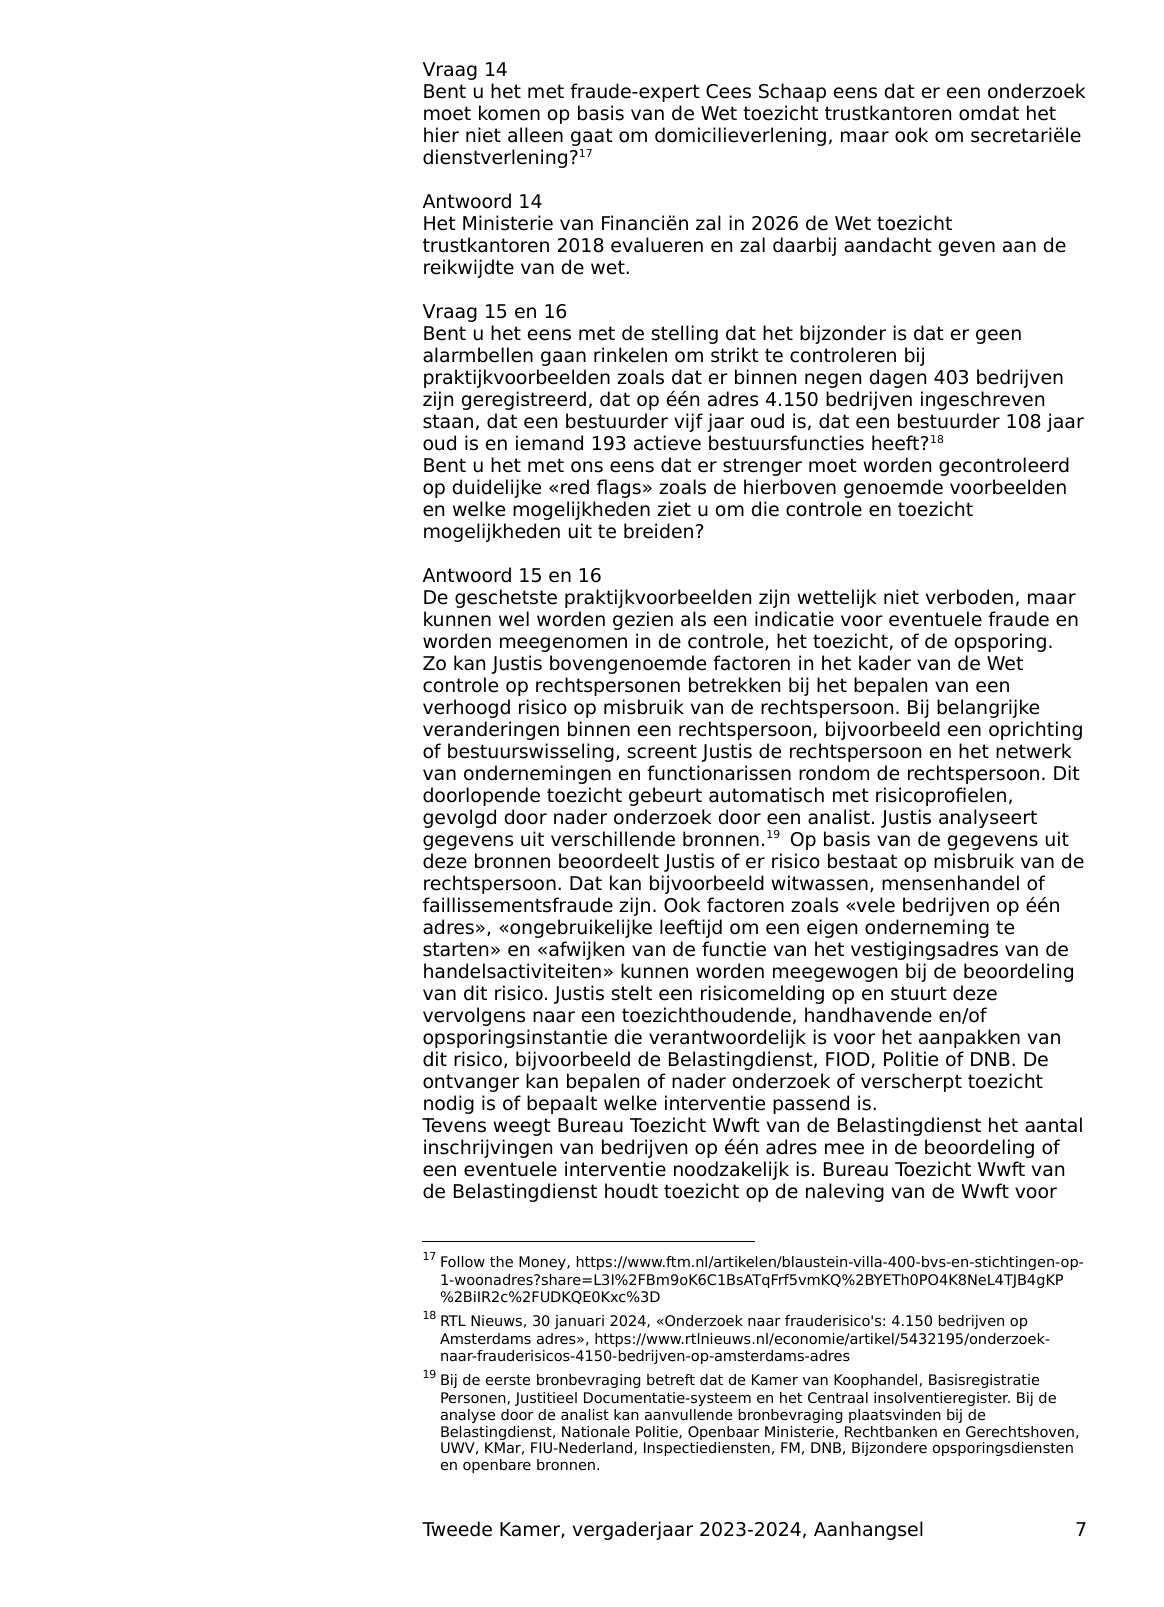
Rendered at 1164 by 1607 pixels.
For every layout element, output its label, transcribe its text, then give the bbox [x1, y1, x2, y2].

text Antwoord 15 en 16 [422, 565, 1087, 587]
text De geschetste praktijkvoorbeelden zijn wettelijk niet verboden, maar kunnen wel worden gezien als een indicatie voor eventuele fraude en worden meegenomen in de controle, het toezicht, of de opsporing. [422, 587, 1087, 653]
text RTL Nieuws, 30 januari 2024, «Onderzoek naar frauderisico's: 4.150 bedrijven op Amsterdams adres», https://www.rtlnieuws.nl/economie/artikel/5432195/onderzoek-naar-frauderisicos-4150-bedrijven-op-amsterdams-adres [422, 1309, 1087, 1365]
text Tevens weegt Bureau Toezicht Wwft van de Belastingdienst het aantal inschrijvingen van bedrijven op één adres mee in de beoordeling of een eventuele interventie noodzakelijk is. Bureau Toezicht Wwft van de Belastingdienst houdt toezicht op de naleving van de Wwft voor [422, 1115, 1087, 1203]
text Zo kan Justis bovengenoemde factoren in het kader van de Wet controle op rechtspersonen betrekken bij het bepalen van een verhoogd risico op misbruik van de rechtspersoon. Bij belangrijke veranderingen binnen een rechtspersoon, bijvoorbeeld een oprichting of bestuurswisseling, screent Justis de rechtspersoon en het netwerk van ondernemingen en functionarissen rondom de rechtspersoon. Dit doorlopende toezicht gebeurt automatisch met risicoprofielen, gevolgd door nader onderzoek door een analist. Justis analyseert gegevens uit verschillende bronnen. Op basis van de gegevens uit deze bronnen beoordeelt Justis of er risico bestaat op misbruik van de rechtspersoon. Dat kan bijvoorbeeld witwassen, mensenhandel of faillissementsfraude zijn. Ook factoren zoals «vele bedrijven op één adres», «ongebruikelijke leeftijd om een eigen onderneming te starten» en «afwijken van de functie van het vestigingsadres van de handelsactiviteiten» kunnen worden meegewogen bij de beoordeling van dit risico. Justis stelt een risicomelding op en stuurt deze vervolgens naar een toezichthoudende, handhavende en/of opsporingsinstantie die verantwoordelijk is voor het aanpakken van dit risico, bijvoorbeeld de Belastingdienst, FIOD, Politie of DNB. De ontvanger kan bepalen of nader onderzoek of verscherpt toezicht nodig is of bepaalt welke interventie passend is. [422, 653, 1087, 1115]
text Het Ministerie van Financiën zal in 2026 de Wet toezicht trustkantoren 2018 evalueren en zal daarbij aandacht geven aan de reikwijdte van de wet. [422, 213, 1087, 279]
text Follow the Money, https://www.ftm.nl/artikelen/blaustein-villa-400-bvs-en-stichtingen-op-1-woonadres?share=L3I%2FBm9oK6C1BsATqFrf5vmKQ%2BYETh0PO4K8NeL4TJB4gKP%2BiIR2c%2FUDKQE0Kxc%3D [422, 1250, 1087, 1306]
text Bent u het met fraude-expert Cees Schaap eens dat er een onderzoek moet komen op basis van de Wet toezicht trustkantoren omdat het hier niet alleen gaat om domicilieverlening, maar ook om secretariële dienstverlening? [422, 81, 1087, 169]
text Bent u het met ons eens dat er strenger moet worden gecontroleerd op duidelijke «red flags» zoals de hierboven genoemde voorbeelden en welke mogelijkheden ziet u om die controle en toezicht mogelijkheden uit te breiden? [422, 455, 1087, 543]
text Bent u het eens met de stelling dat het bijzonder is dat er geen alarmbellen gaan rinkelen om strikt te controleren bij praktijkvoorbeelden zoals dat er binnen negen dagen 403 bedrijven zijn geregistreerd, dat op één adres 4.150 bedrijven ingeschreven staan, dat een bestuurder vijf jaar oud is, dat een bestuurder 108 jaar oud is en iemand 193 actieve bestuursfuncties heeft? [422, 323, 1087, 455]
text Vraag 14 [422, 59, 1087, 81]
text Vraag 15 en 16 [422, 301, 1087, 323]
text Bij de eerste bronbevraging betreft dat de Kamer van Koophandel, Basisregistratie Personen, Justitieel Documentatie-systeem en het Centraal insolventieregister. Bij de analyse door de analist kan aanvullende bronbevraging plaatsvinden bij de Belastingdienst, Nationale Politie, Openbaar Ministerie, Rechtbanken en Gerechtshoven, UWV, KMar, FIU-Nederland, Inspectiediensten, FM, DNB, Bijzondere opsporingsdiensten en openbare bronnen. [422, 1368, 1087, 1474]
text Antwoord 14 [422, 191, 1087, 213]
